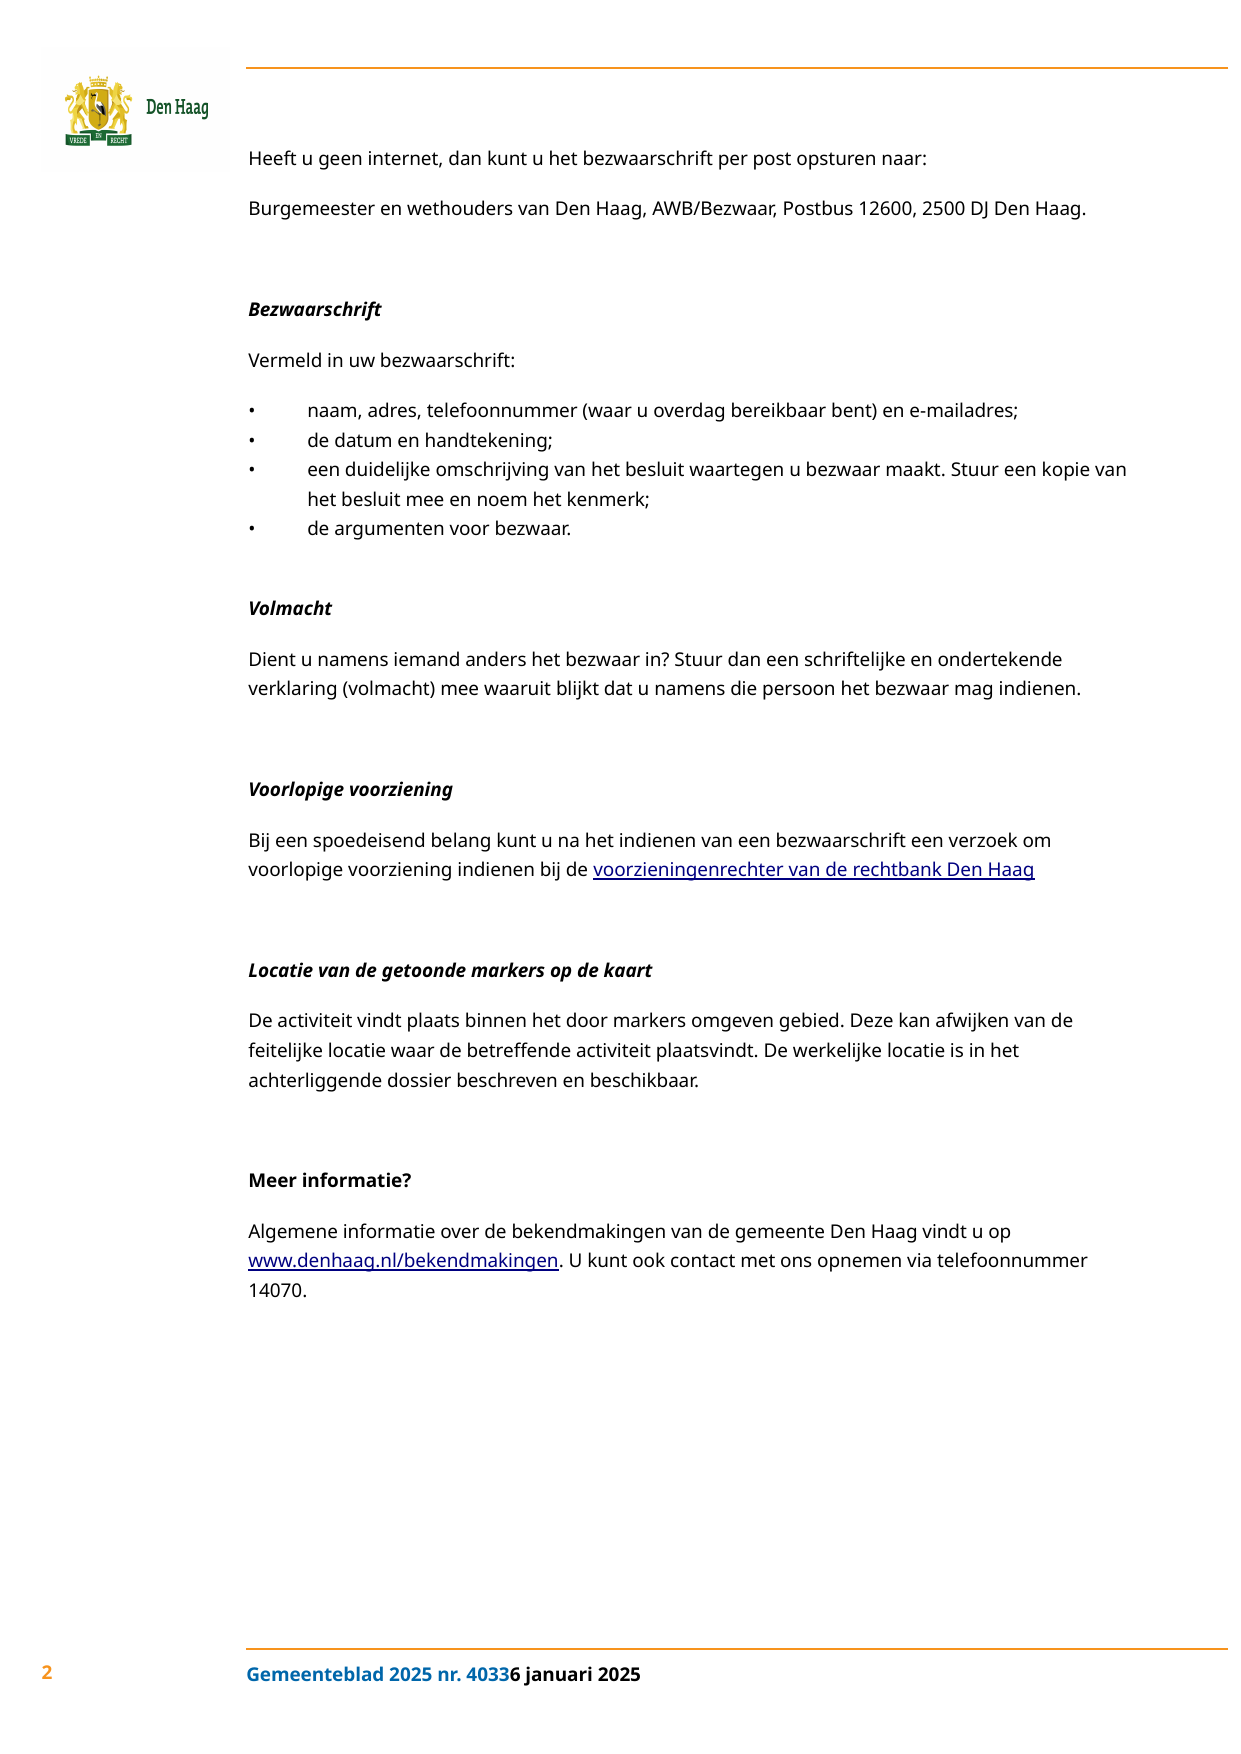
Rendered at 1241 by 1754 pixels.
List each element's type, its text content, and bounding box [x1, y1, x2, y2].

text Bij een spoedeisend belang kunt u na het indienen van een bezwaarschrift een verzoek om voorlopige voorziening indienen bij de voorzieningenrechter van de rechtbank Den Haag [248, 827, 1152, 882]
list naam, adres, telefoonnummer (waar u overdag bereikbaar bent) en e-mailadres; [248, 397, 1152, 423]
text Algemene informatie over de bekendmakingen van de gemeente Den Haag vindt u op www.denhaag.nl/bekendmakingen. U kunt ook contact met ons opnemen via telefoonnummer 14070. [248, 1218, 1152, 1303]
text Voorlopige voorziening [248, 776, 1152, 802]
text De activiteit vindt plaats binnen het door markers omgeven gebied. Deze kan afwijken van de feitelijke locatie waar de betreffende activiteit plaatsvindt. De werkelijke locatie is in het achterliggende dossier beschreven en beschikbaar. [248, 1008, 1152, 1093]
text Vermeld in uw bezwaarschrift: [248, 347, 1152, 373]
text Heeft u geen internet, dan kunt u het bezwaarschrift per post opsturen naar: [248, 145, 1152, 171]
text Meer informatie? [248, 1168, 1152, 1193]
text Volmacht [248, 596, 1152, 621]
text Bezwaarschrift [248, 296, 1152, 322]
picture [41, 47, 231, 172]
list een duidelijke omschrijving van het besluit waartegen u bezwaar maakt. Stuur een kopie van het besluit mee en noem het kenmerk; [248, 456, 1152, 512]
list de datum en handtekening; [248, 427, 1152, 453]
list de argumenten voor bezwaar. [248, 516, 1152, 541]
text Locatie van de getoonde markers op de kaart [248, 957, 1152, 983]
text Dient u namens iemand anders het bezwaar in? Stuur dan een schriftelijke en ondertekende verklaring (volmacht) mee waaruit blijkt dat u namens die persoon het bezwaar mag indienen. [248, 646, 1152, 701]
text Burgemeester en wethouders van Den Haag, AWB/Bezwaar, Postbus 12600, 2500 DJ Den Haag. [248, 196, 1152, 221]
